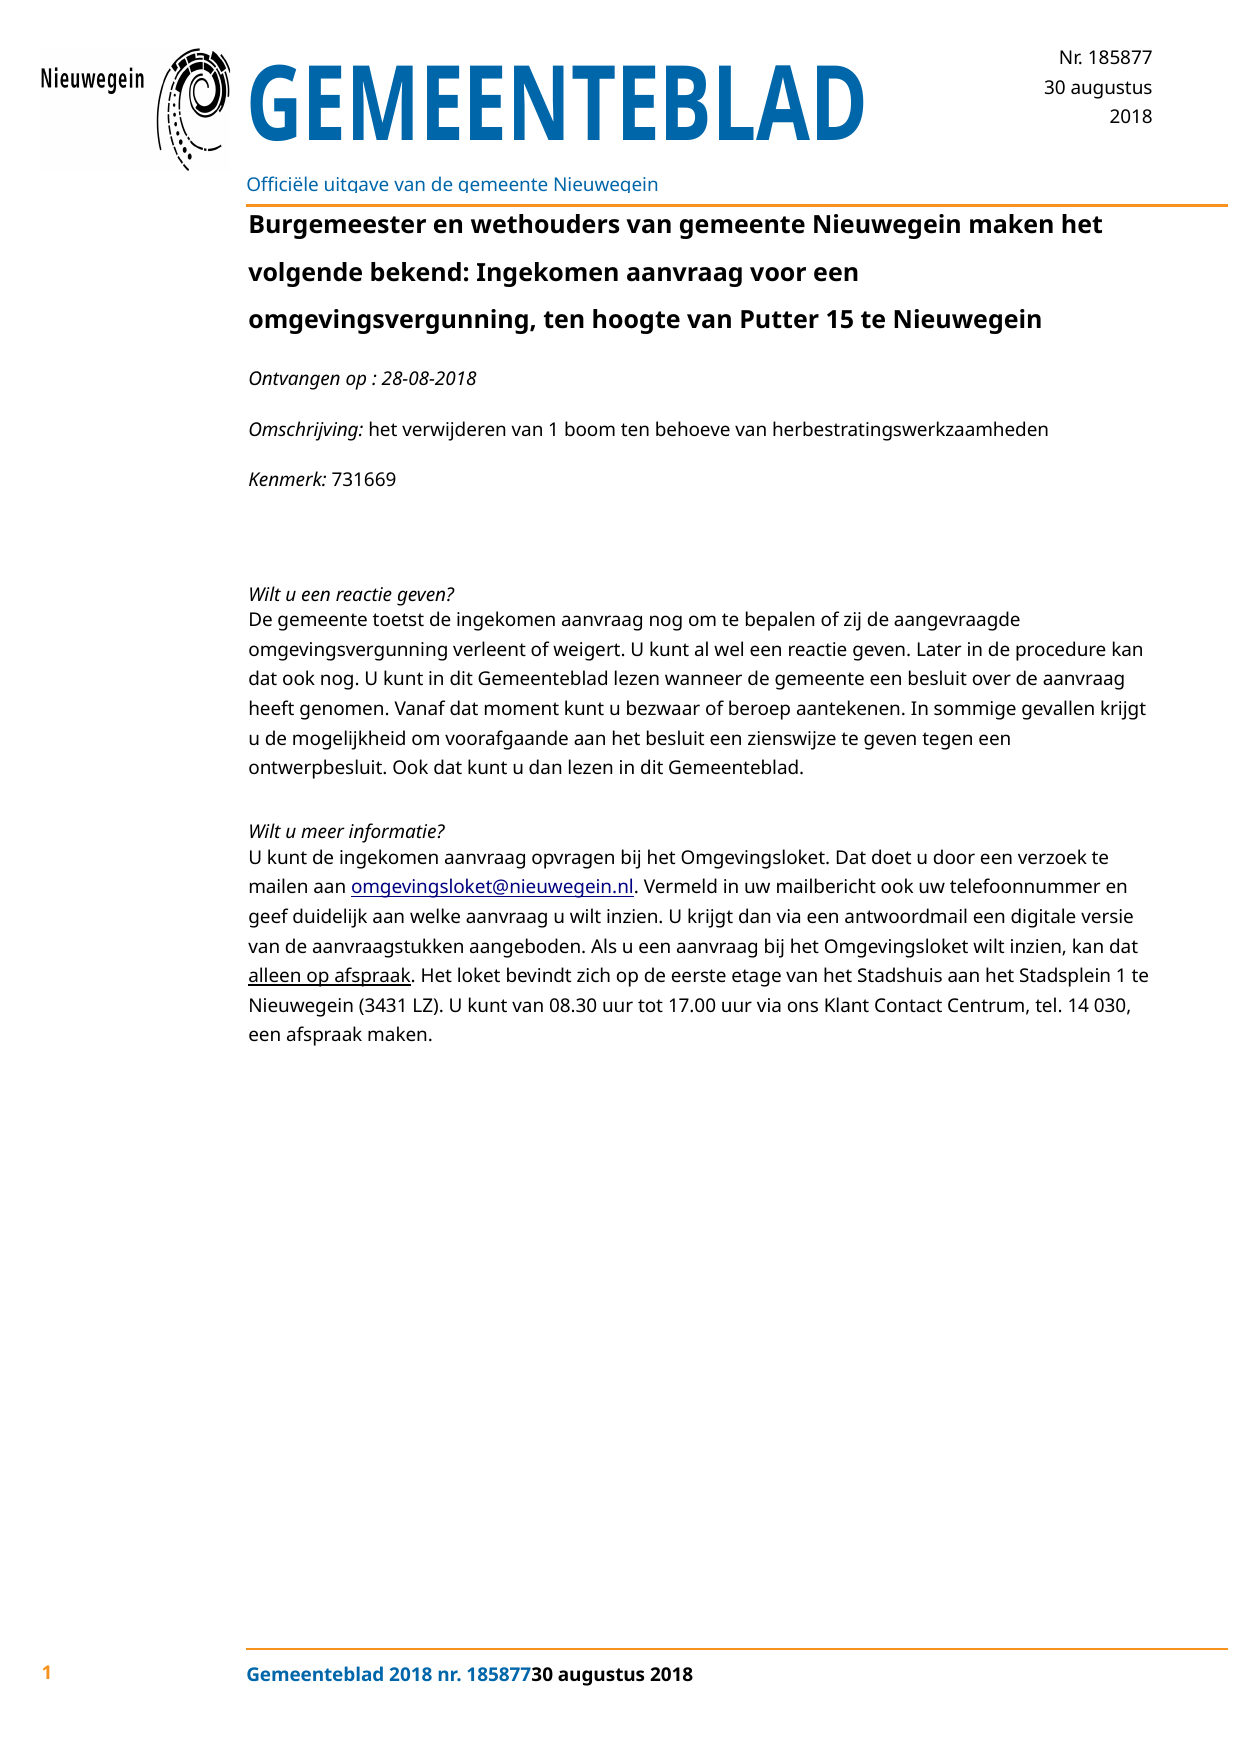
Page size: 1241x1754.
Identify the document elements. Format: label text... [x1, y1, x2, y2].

text Kenmerk: 731669 [248, 466, 1152, 492]
text Wilt u een reactie geven? [248, 581, 1152, 606]
text Omschrijving: het verwijderen van 1 boom ten behoeve van herbestratingswerkzaamheden [248, 416, 1152, 442]
text De gemeente toetst de ingekomen aanvraag nog om te bepalen of zij de aangevraagde omgevingsvergunning verleent of weigert. U kunt al wel een reactie geven. Later in de procedure kan dat ook nog. U kunt in dit Gemeenteblad lezen wanneer de gemeente een besluit over de aanvraag heeft genomen. Vanaf dat moment kunt u bezwaar of beroep aantekenen. In sommige gevallen krijgt u de mogelijkheid om voorafgaande aan het besluit een zienswijze te geven tegen een ontwerpbesluit. Ook dat kunt u dan lezen in dit Gemeenteblad. [248, 606, 1152, 780]
text Wilt u meer informatie? [248, 818, 1152, 844]
text Ontvangen op : 28-08-2018 [248, 366, 1152, 391]
picture [41, 47, 231, 172]
text Burgemeester en wethouders van gemeente Nieuwegein maken het volgende bekend: Ingekomen aanvraag voor een omgevingsvergunning, ten hoogte van Putter 15 te Nieuwegein [248, 207, 1152, 336]
text U kunt de ingekomen aanvraag opvragen bij het Omgevingsloket. Dat doet u door een verzoek te mailen aan omgevingsloket@nieuwegein.nl. Vermeld in uw mailbericht ook uw telefoonnummer en geef duidelijk aan welke aanvraag u wilt inzien. U krijgt dan via een antwoordmail een digitale versie van de aanvraagstukken aangeboden. Als u een aanvraag bij het Omgevingsloket wilt inzien, kan dat alleen op afspraak. Het loket bevindt zich op de eerste etage van het Stadshuis aan het Stadsplein 1 te Nieuwegein (3431 LZ). U kunt van 08.30 uur tot 17.00 uur via ons Klant Contact Centrum, tel. 14 030, een afspraak maken. [248, 844, 1152, 1047]
